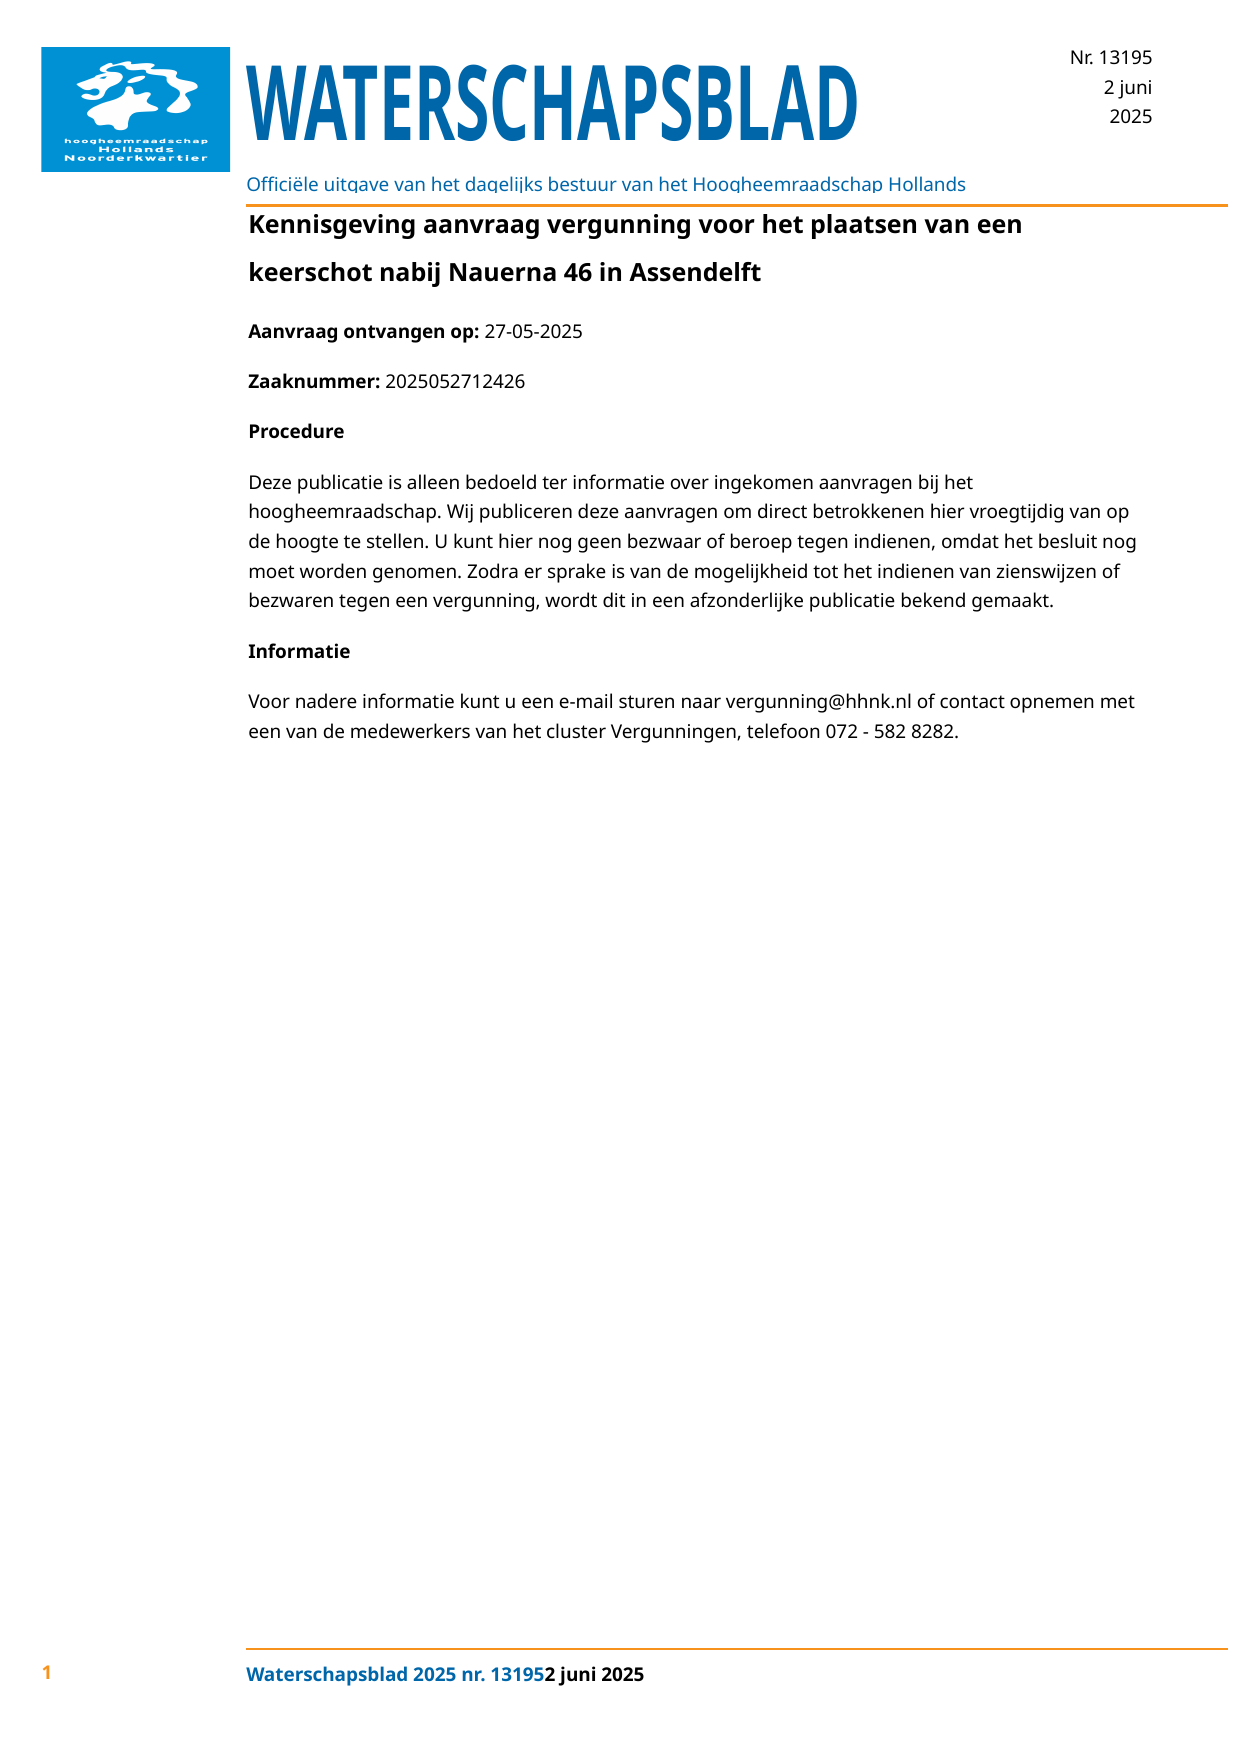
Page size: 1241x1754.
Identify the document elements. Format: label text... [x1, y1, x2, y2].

picture [78, 64, 122, 99]
picture [129, 76, 144, 82]
text Deze publicatie is alleen bedoeld ter informatie over ingekomen aanvragen bij het hoogheemraadschap. Wij publiceren deze aanvragen om direct betrokkenen hier vroegtijdig van op de hoogte te stellen. U kunt hier nog geen bezwaar of beroep tegen indienen, omdat het besluit nog moet worden genomen. Zodra er sprake is van de mogelijkheid tot het indienen van zienswijzen of bezwaren tegen een vergunning, wordt dit in een afzonderlijke publicatie bekend gemaakt. [248, 469, 1152, 613]
text Aanvraag ontvangen op: 27-05-2025 [248, 318, 1152, 344]
text Zaaknummer: 2025052712426 [248, 368, 1152, 394]
picture [88, 87, 157, 130]
text Informatie [248, 638, 1152, 664]
text Kennisgeving aanvraag vergunning voor het plaatsen van een keerschot nabij Nauerna 46 in Assendelft [248, 207, 1152, 288]
text Procedure [248, 419, 1152, 444]
picture [118, 62, 197, 112]
text Voor nadere informatie kunt u een e-mail sturen naar vergunning@hhnk.nl of contact opnemen met een van de medewerkers van het cluster Vergunningen, telefoon 072 - 582 8282. [248, 688, 1152, 744]
